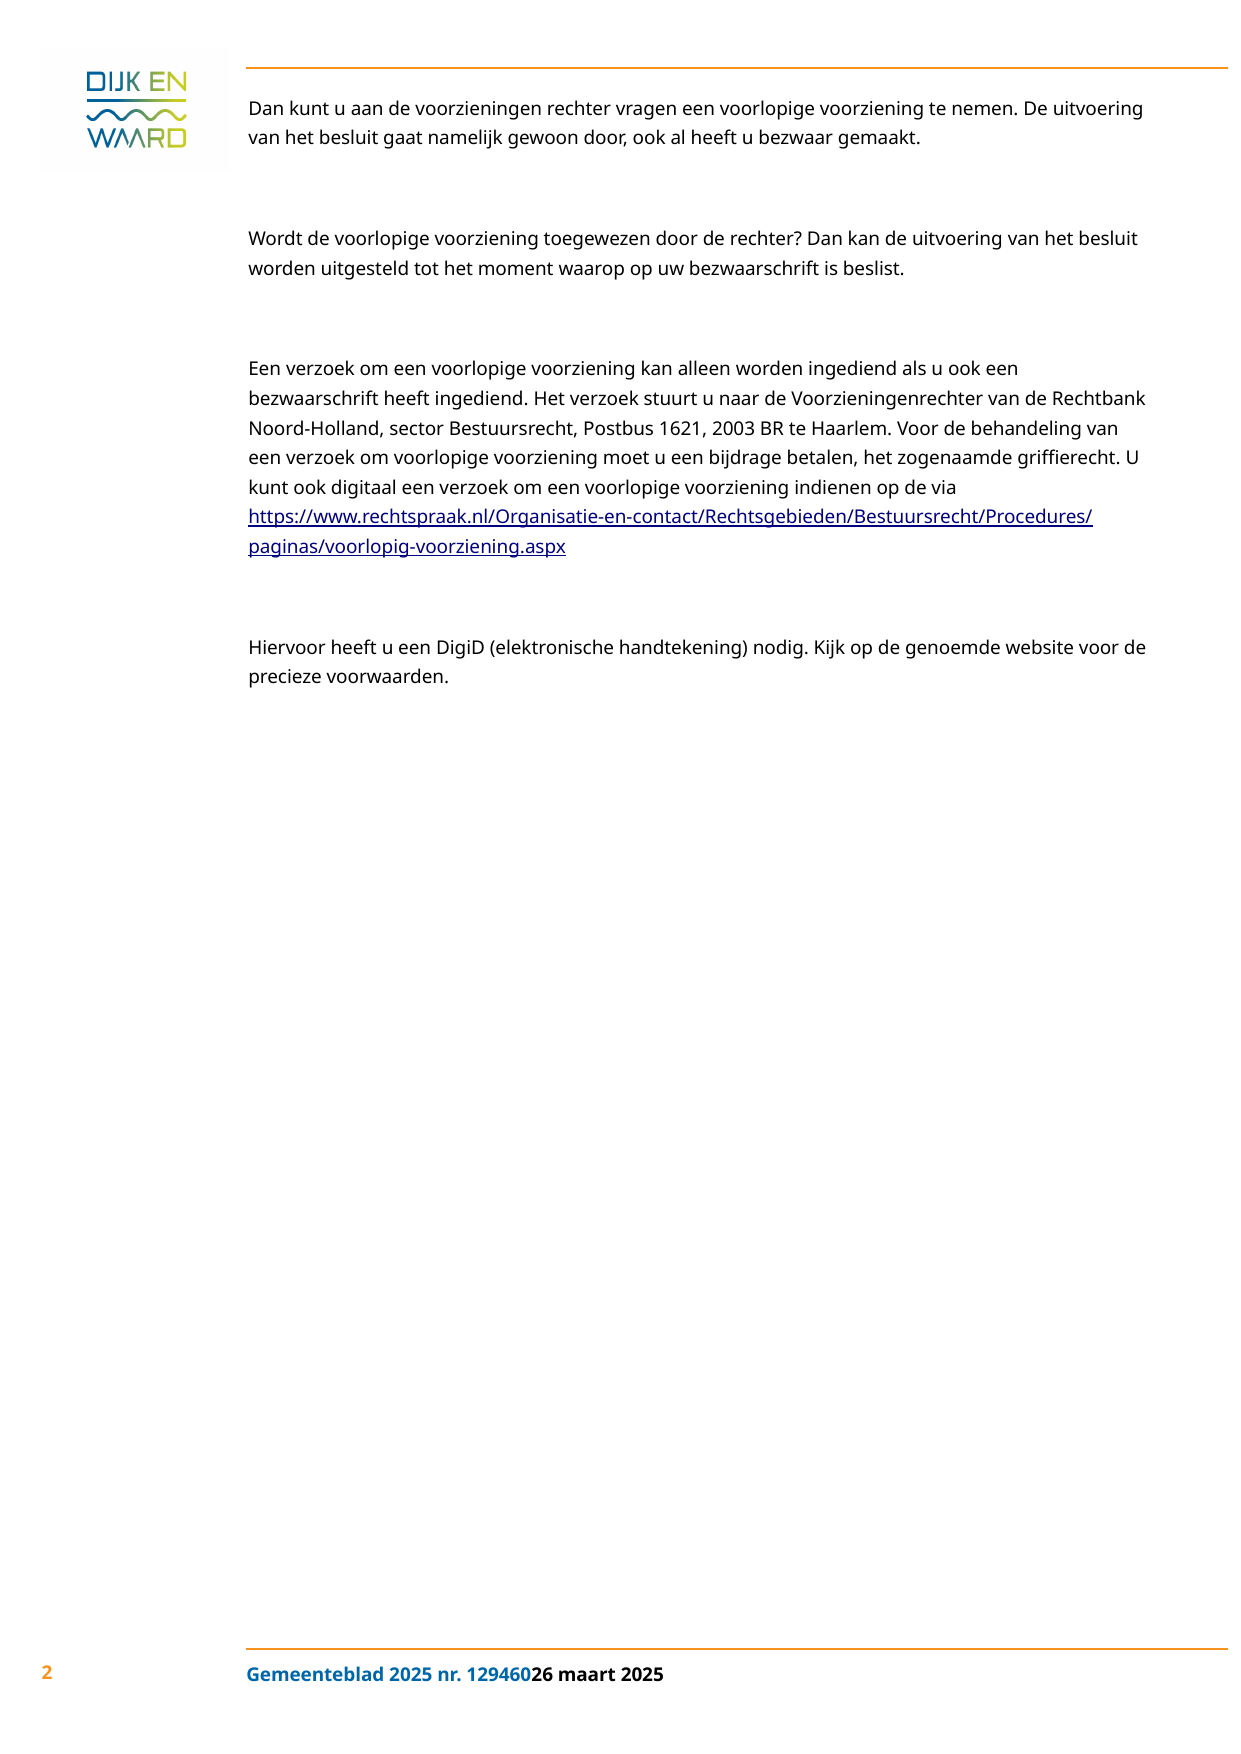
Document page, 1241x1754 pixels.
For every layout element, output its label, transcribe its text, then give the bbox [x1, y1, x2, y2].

text Wordt de voorlopige voorziening toegewezen door de rechter? Dan kan de uitvoering van het besluit worden uitgesteld tot het moment waarop op uw bezwaarschrift is beslist. [248, 225, 1152, 281]
text Hiervoor heeft u een DigiD (elektronische handtekening) nodig. Kijk op de genoemde website voor de precieze voorwaarden. [248, 634, 1152, 689]
text Dan kunt u aan de voorzieningen rechter vragen een voorlopige voorziening te nemen. De uitvoering van het besluit gaat namelijk gewoon door, ook al heeft u bezwaar gemaakt. [248, 95, 1152, 150]
text Een verzoek om een voorlopige voorziening kan alleen worden ingediend als u ook een bezwaarschrift heeft ingediend. Het verzoek stuurt u naar de Voorzieningenrechter van de Rechtbank Noord-Holland, sector Bestuursrecht, Postbus 1621, 2003 BR te Haarlem. Voor de behandeling van een verzoek om voorlopige voorziening moet u een bijdrage betalen, het zogenaamde griffierecht. U kunt ook digitaal een verzoek om een voorlopige voorziening indienen op de via https://www.rechtspraak.nl/Organisatie-en-contact/Rechtsgebieden/Bestuursrecht/Procedures/paginas/voorlopig-voorziening.aspx [248, 356, 1152, 559]
picture [41, 47, 231, 172]
